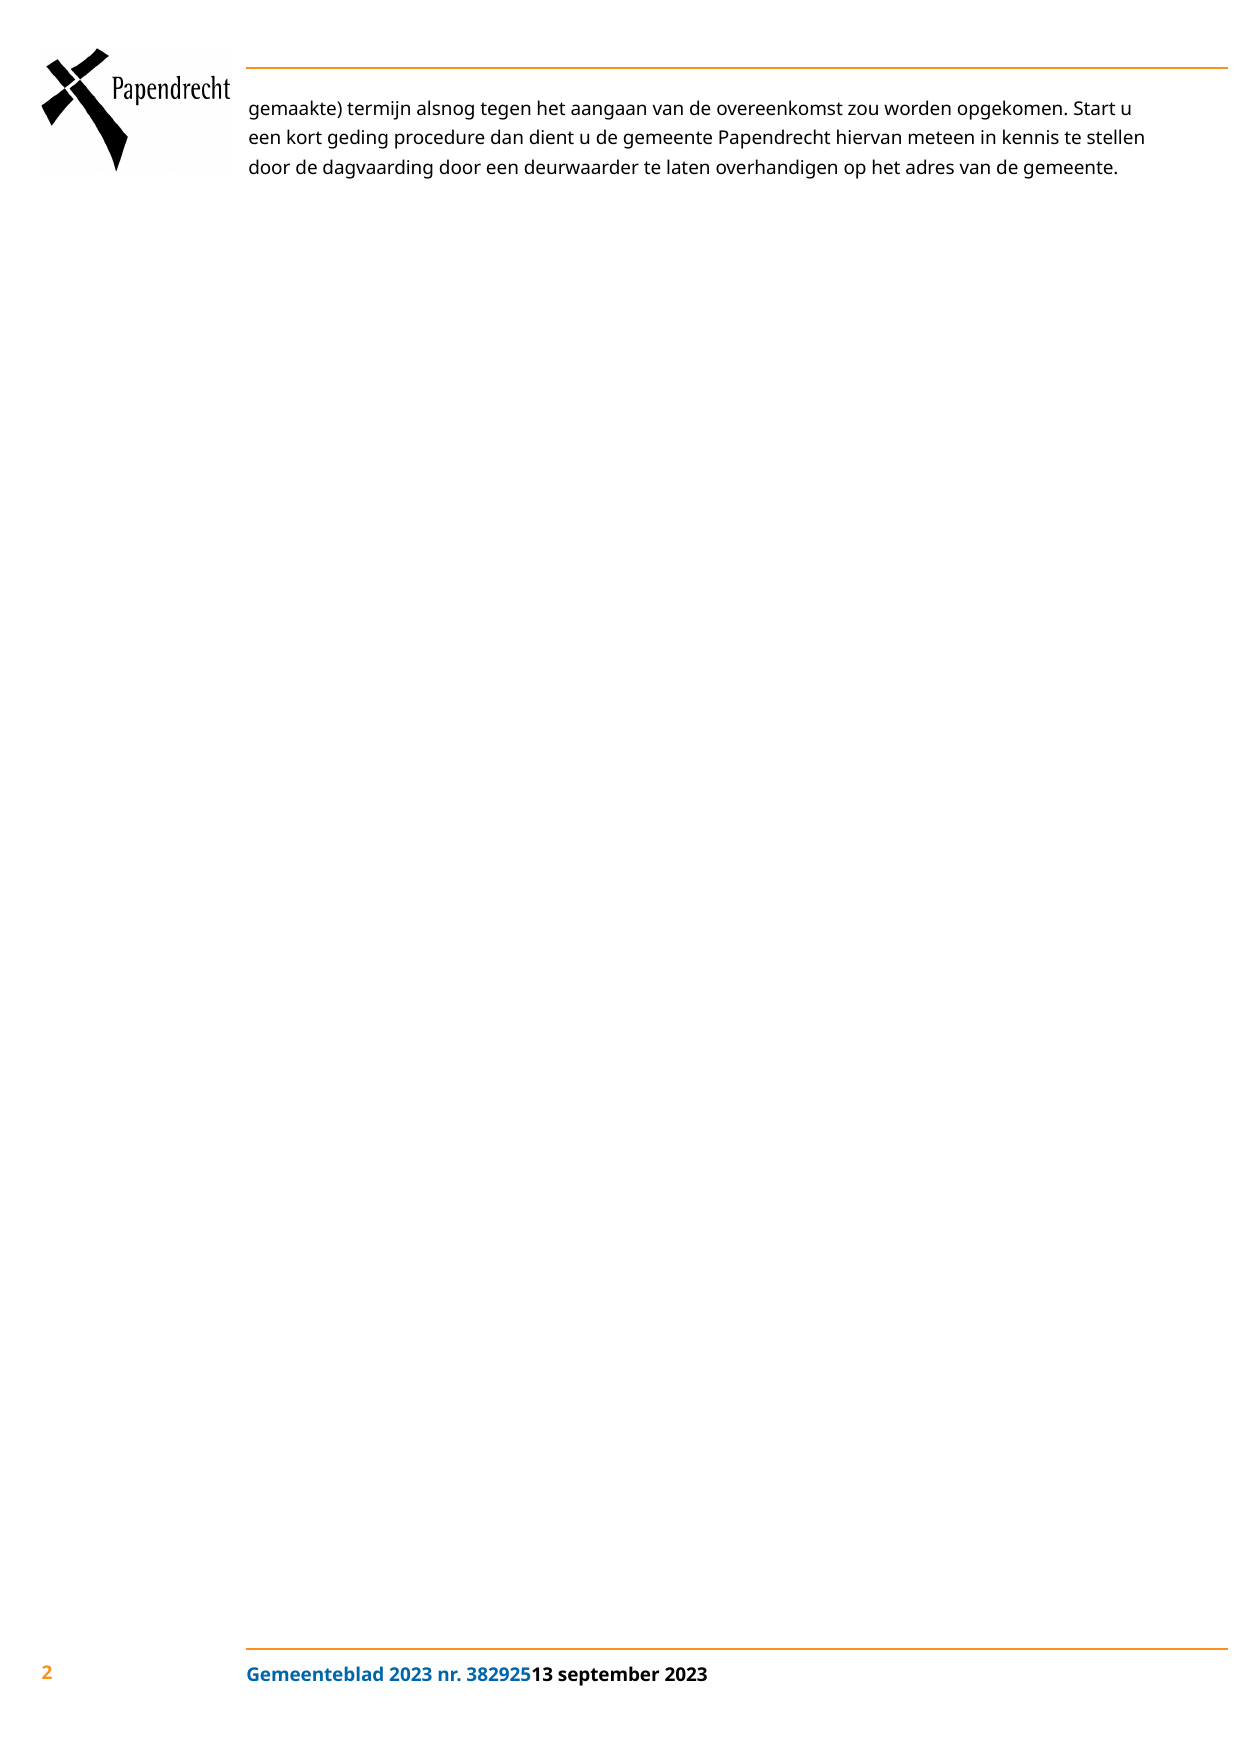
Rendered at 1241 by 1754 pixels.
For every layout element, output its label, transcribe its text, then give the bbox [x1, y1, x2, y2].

text gemaakte) termijn alsnog tegen het aangaan van de overeenkomst zou worden opgekomen. Start u een kort geding procedure dan dient u de gemeente Papendrecht hiervan meteen in kennis te stellen door de dagvaarding door een deurwaarder te laten overhandigen op het adres van de gemeente. [248, 95, 1152, 180]
picture [41, 47, 231, 172]
